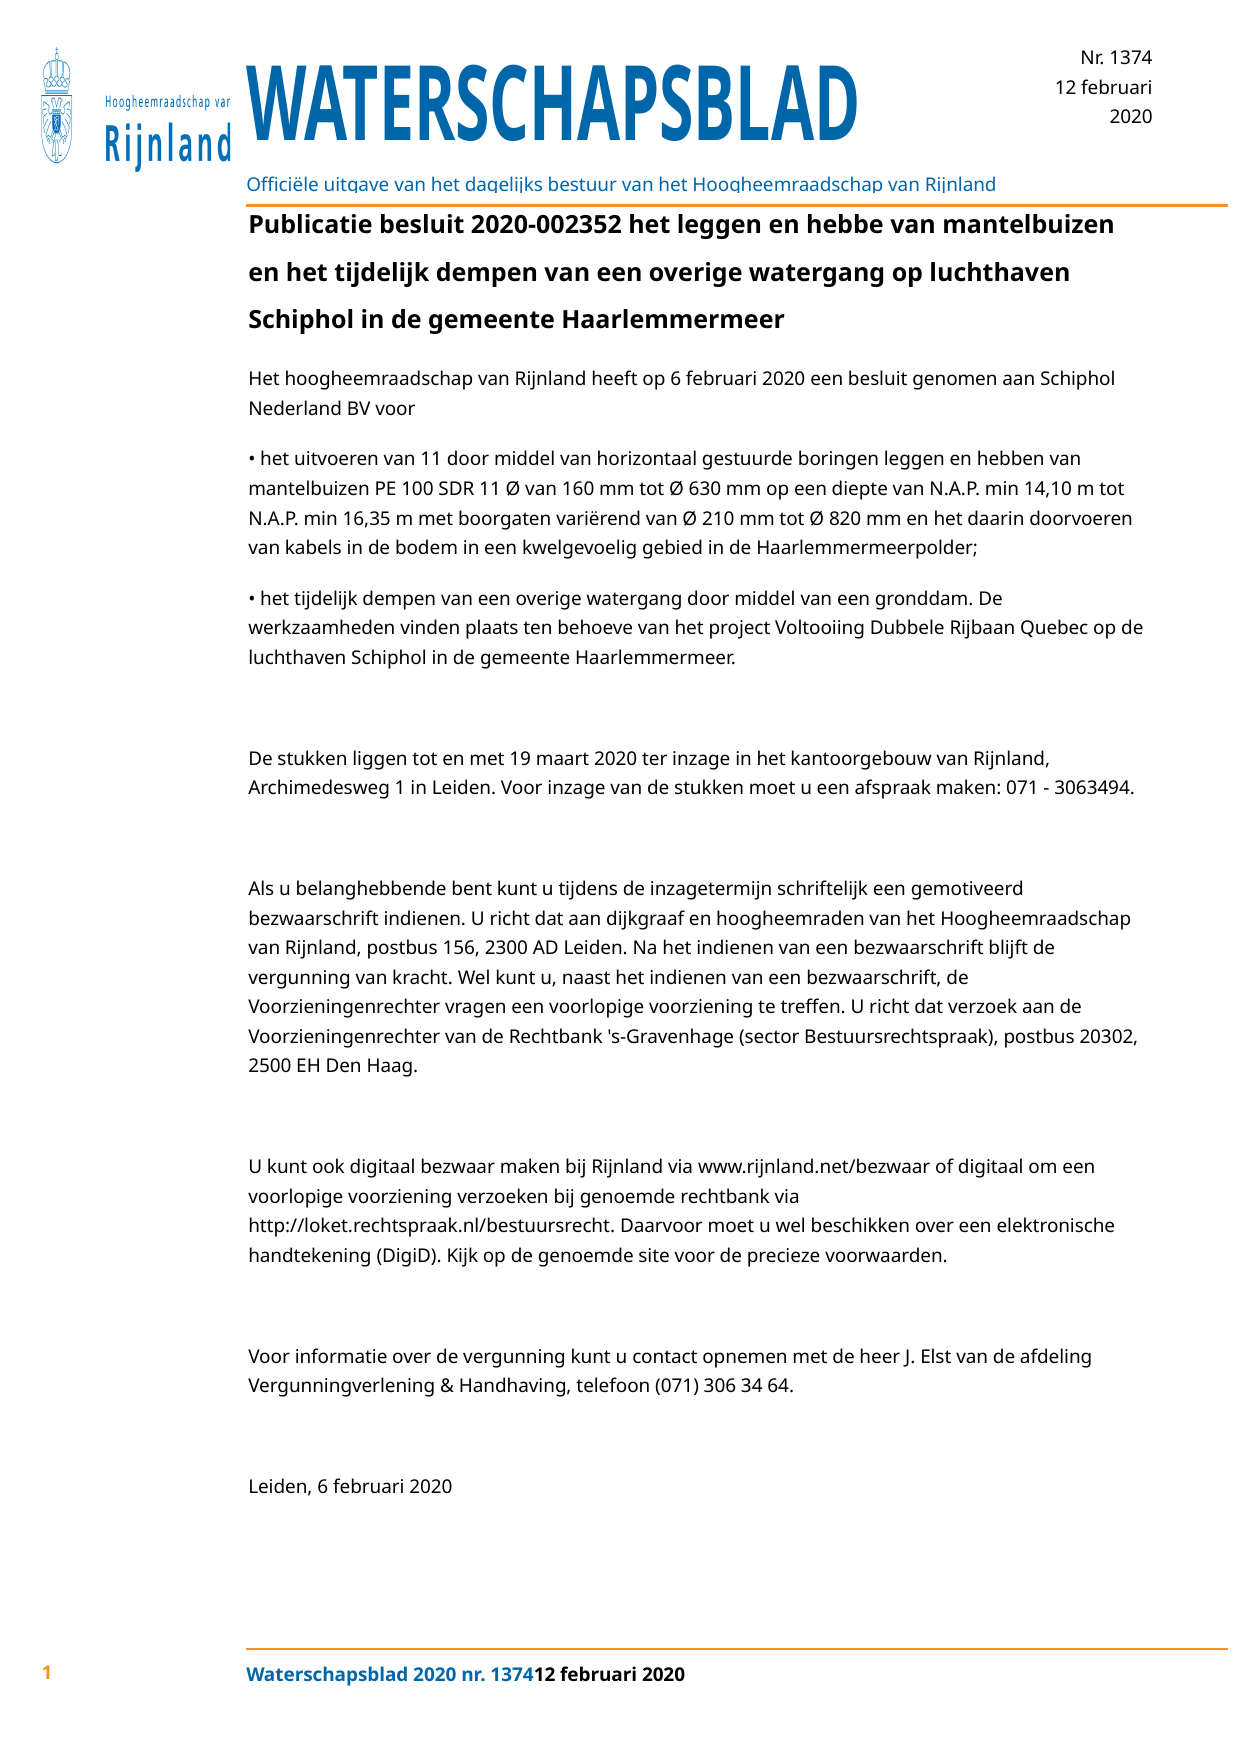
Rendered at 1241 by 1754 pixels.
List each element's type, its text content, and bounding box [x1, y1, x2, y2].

text De stukken liggen tot en met 19 maart 2020 ter inzage in het kantoorgebouw van Rijnland, Archimedesweg 1 in Leiden. Voor inzage van de stukken moet u een afspraak maken: 071 - 3063494. [248, 745, 1152, 800]
text Als u belanghebbende bent kunt u tijdens de inzagetermijn schriftelijk een gemotiveerd bezwaarschrift indienen. U richt dat aan dijkgraaf en hoogheemraden van het Hoogheemraadschap van Rijnland, postbus 156, 2300 AD Leiden. Na het indienen van een bezwaarschrift blijft de vergunning van kracht. Wel kunt u, naast het indienen van een bezwaarschrift, de Voorzieningenrechter vragen een voorlopige voorziening te treffen. U richt dat verzoek aan de Voorzieningenrechter van de Rechtbank 's-Gravenhage (sector Bestuursrechtspraak), postbus 20302, 2500 EH Den Haag. [248, 875, 1152, 1078]
text Leiden, 6 februari 2020 [248, 1473, 1152, 1499]
text Het hoogheemraadschap van Rijnland heeft op 6 februari 2020 een besluit genomen aan Schiphol Nederland BV voor [248, 366, 1152, 421]
text • het uitvoeren van 11 door middel van horizontaal gestuurde boringen leggen en hebben van mantelbuizen PE 100 SDR 11 Ø van 160 mm tot Ø 630 mm op een diepte van N.A.P. min 14,10 m tot N.A.P. min 16,35 m met boorgaten variërend van Ø 210 mm tot Ø 820 mm en het daarin doorvoeren van kabels in de bodem in een kwelgevoelig gebied in de Haarlemmermeerpolder; [248, 446, 1152, 560]
text Voor informatie over de vergunning kunt u contact opnemen met de heer J. Elst van de afdeling Vergunningverlening & Handhaving, telefoon (071) 306 34 64. [248, 1343, 1152, 1398]
text U kunt ook digitaal bezwaar maken bij Rijnland via www.rijnland.net/bezwaar of digitaal om een voorlopige voorziening verzoeken bij genoemde rechtbank via http://loket.rechtspraak.nl/bestuursrecht. Daarvoor moet u wel beschikken over een elektronische handtekening (DigiD). Kijk op de genoemde site voor de precieze voorwaarden. [248, 1153, 1152, 1268]
picture [41, 47, 231, 172]
text Publicatie besluit 2020-002352 het leggen en hebbe van mantelbuizen en het tijdelijk dempen van een overige watergang op luchthaven Schiphol in de gemeente Haarlemmermeer [248, 207, 1152, 336]
text • het tijdelijk dempen van een overige watergang door middel van een gronddam. De werkzaamheden vinden plaats ten behoeve van het project Voltooiing Dubbele Rijbaan Quebec op de luchthaven Schiphol in de gemeente Haarlemmermeer. [248, 585, 1152, 669]
